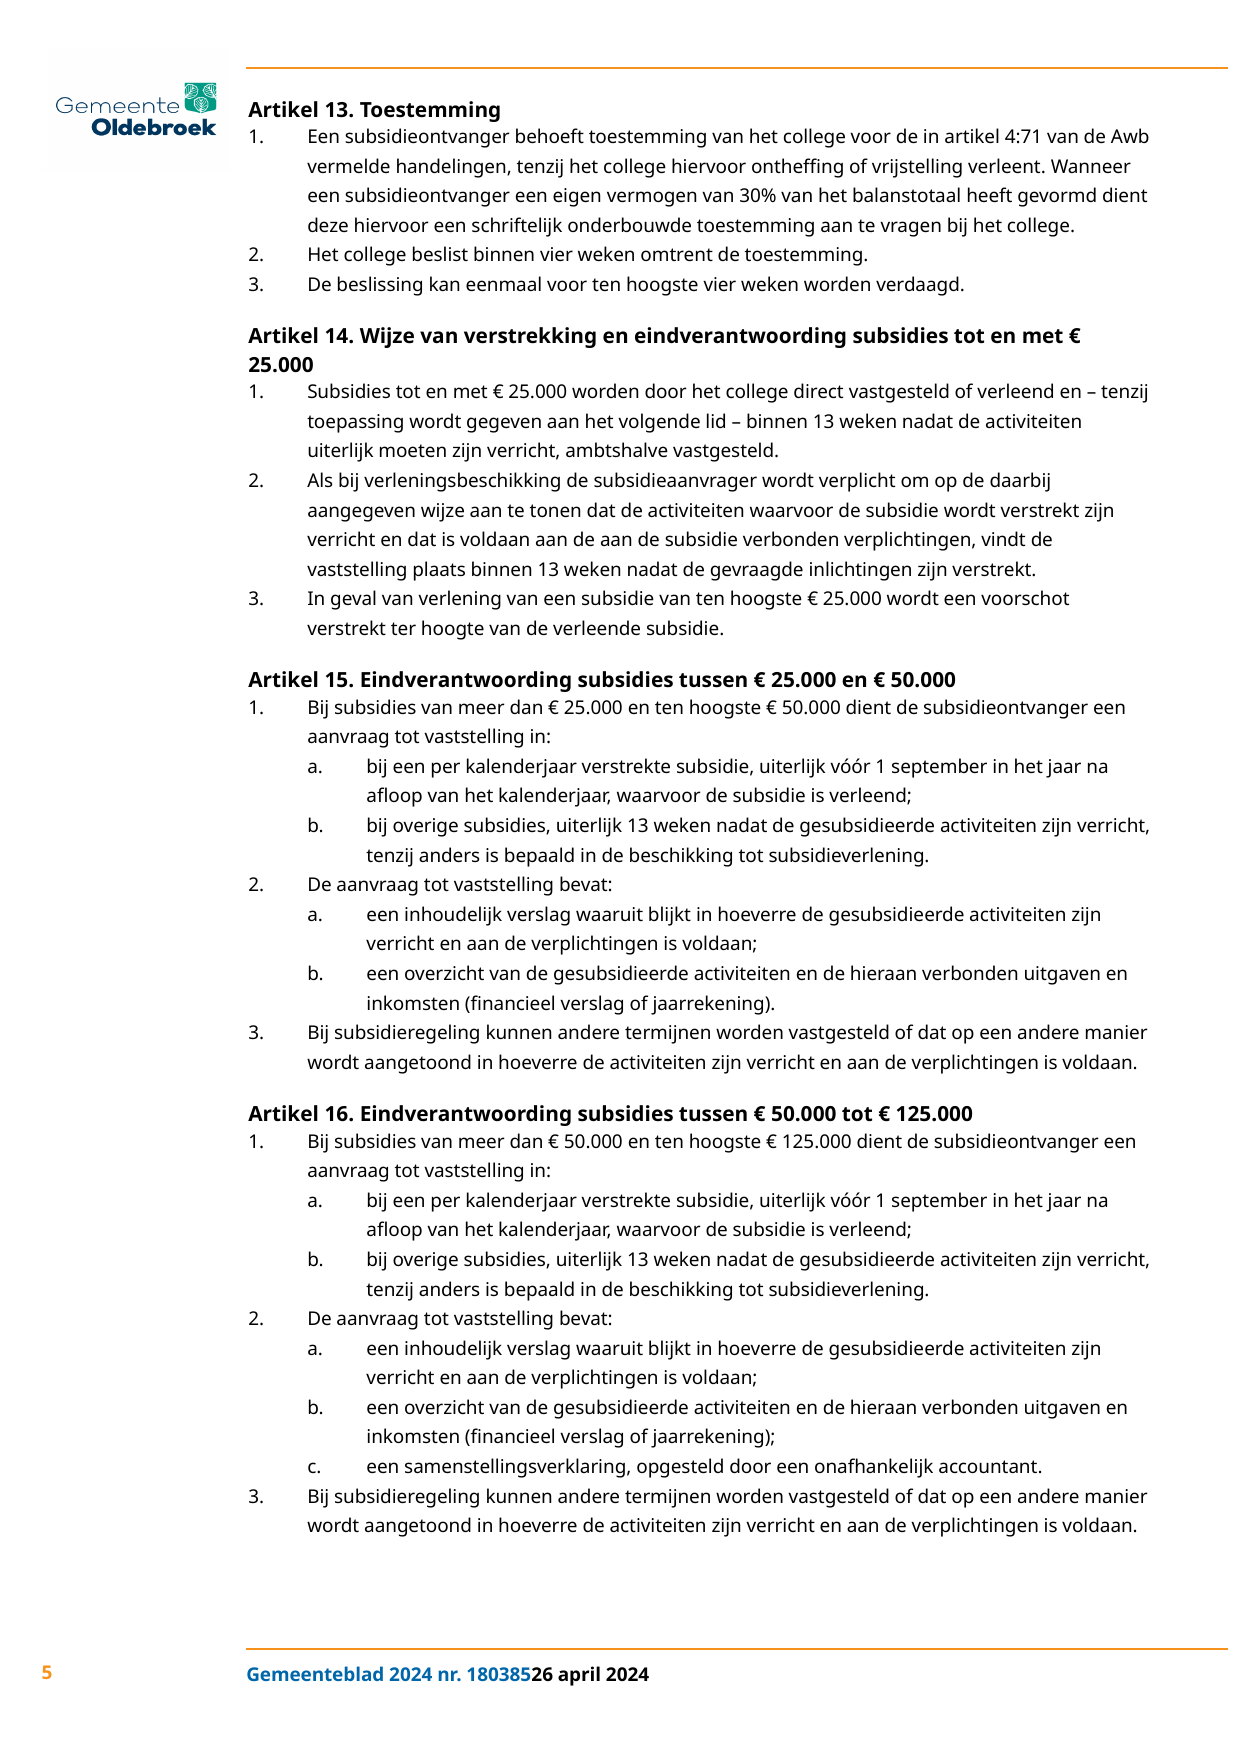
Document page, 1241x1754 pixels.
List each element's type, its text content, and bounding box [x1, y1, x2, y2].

picture [41, 47, 231, 172]
text Artikel 15. Eindverantwoording subsidies tussen € 25.000 en € 50.000 [248, 666, 1152, 694]
list Bij subsidies van meer dan € 25.000 en ten hoogste € 50.000 dient de subsidieontvanger een aanvraag tot vaststelling in: [248, 694, 1152, 749]
text Artikel 13. Toestemming [248, 95, 1152, 123]
list De aanvraag tot vaststelling bevat: [248, 1305, 1152, 1331]
list Als bij verleningsbeschikking de subsidieaanvrager wordt verplicht om op de daarbij aangegeven wijze aan te tonen dat de activiteiten waarvoor de subsidie wordt verstrekt zijn verricht en dat is voldaan aan de aan de subsidie verbonden verplichtingen, vindt de vaststelling plaats binnen 13 weken nadat de gevraagde inlichtingen zijn verstrekt. [248, 467, 1152, 582]
list bij een per kalenderjaar verstrekte subsidie, uiterlijk vóór 1 september in het jaar na afloop van het kalenderjaar, waarvoor de subsidie is verleend; [307, 1187, 1152, 1242]
list een inhoudelijk verslag waaruit blijkt in hoeverre de gesubsidieerde activiteiten zijn verricht en aan de verplichtingen is voldaan; [307, 1335, 1152, 1390]
list Subsidies tot en met € 25.000 worden door het college direct vastgesteld of verleend en – tenzij toepassing wordt gegeven aan het volgende lid – binnen 13 weken nadat de activiteiten uiterlijk moeten zijn verricht, ambtshalve vastgesteld. [248, 378, 1152, 463]
list Bij subsidieregeling kunnen andere termijnen worden vastgesteld of dat op een andere manier wordt aangetoond in hoeverre de activiteiten zijn verricht en aan de verplichtingen is voldaan. [248, 1019, 1152, 1075]
list bij overige subsidies, uiterlijk 13 weken nadat de gesubsidieerde activiteiten zijn verricht, tenzij anders is bepaald in de beschikking tot subsidieverlening. [307, 1246, 1152, 1301]
list Bij subsidies van meer dan € 50.000 en ten hoogste € 125.000 dient de subsidieontvanger een aanvraag tot vaststelling in: [248, 1128, 1152, 1183]
list Bij subsidieregeling kunnen andere termijnen worden vastgesteld of dat op een andere manier wordt aangetoond in hoeverre de activiteiten zijn verricht en aan de verplichtingen is voldaan. [248, 1483, 1152, 1538]
list een samenstellingsverklaring, opgesteld door een onafhankelijk accountant. [307, 1453, 1152, 1479]
text Artikel 14. Wijze van verstrekking en eindverantwoording subsidies tot en met € 25.000 [248, 322, 1152, 378]
list De beslissing kan eenmaal voor ten hoogste vier weken worden verdaagd. [248, 271, 1152, 297]
list De aanvraag tot vaststelling bevat: [248, 871, 1152, 897]
text Artikel 16. Eindverantwoording subsidies tussen € 50.000 tot € 125.000 [248, 1099, 1152, 1128]
list bij overige subsidies, uiterlijk 13 weken nadat de gesubsidieerde activiteiten zijn verricht, tenzij anders is bepaald in de beschikking tot subsidieverlening. [307, 812, 1152, 868]
list een inhoudelijk verslag waaruit blijkt in hoeverre de gesubsidieerde activiteiten zijn verricht en aan de verplichtingen is voldaan; [307, 901, 1152, 956]
list een overzicht van de gesubsidieerde activiteiten en de hieraan verbonden uitgaven en inkomsten (financieel verslag of jaarrekening). [307, 960, 1152, 1016]
list In geval van verlening van een subsidie van ten hoogste € 25.000 wordt een voorschot verstrekt ter hoogte van de verleende subsidie. [248, 586, 1152, 641]
list Het college beslist binnen vier weken omtrent de toestemming. [248, 242, 1152, 267]
list bij een per kalenderjaar verstrekte subsidie, uiterlijk vóór 1 september in het jaar na afloop van het kalenderjaar, waarvoor de subsidie is verleend; [307, 753, 1152, 808]
list een overzicht van de gesubsidieerde activiteiten en de hieraan verbonden uitgaven en inkomsten (financieel verslag of jaarrekening); [307, 1394, 1152, 1449]
list Een subsidieontvanger behoeft toestemming van het college voor de in artikel 4:71 van de Awb vermelde handelingen, tenzij het college hiervoor ontheffing of vrijstelling verleent. Wanneer een subsidieontvanger een eigen vermogen van 30% van het balanstotaal heeft gevormd dient deze hiervoor een schriftelijk onderbouwde toestemming aan te vragen bij het college. [248, 123, 1152, 238]
